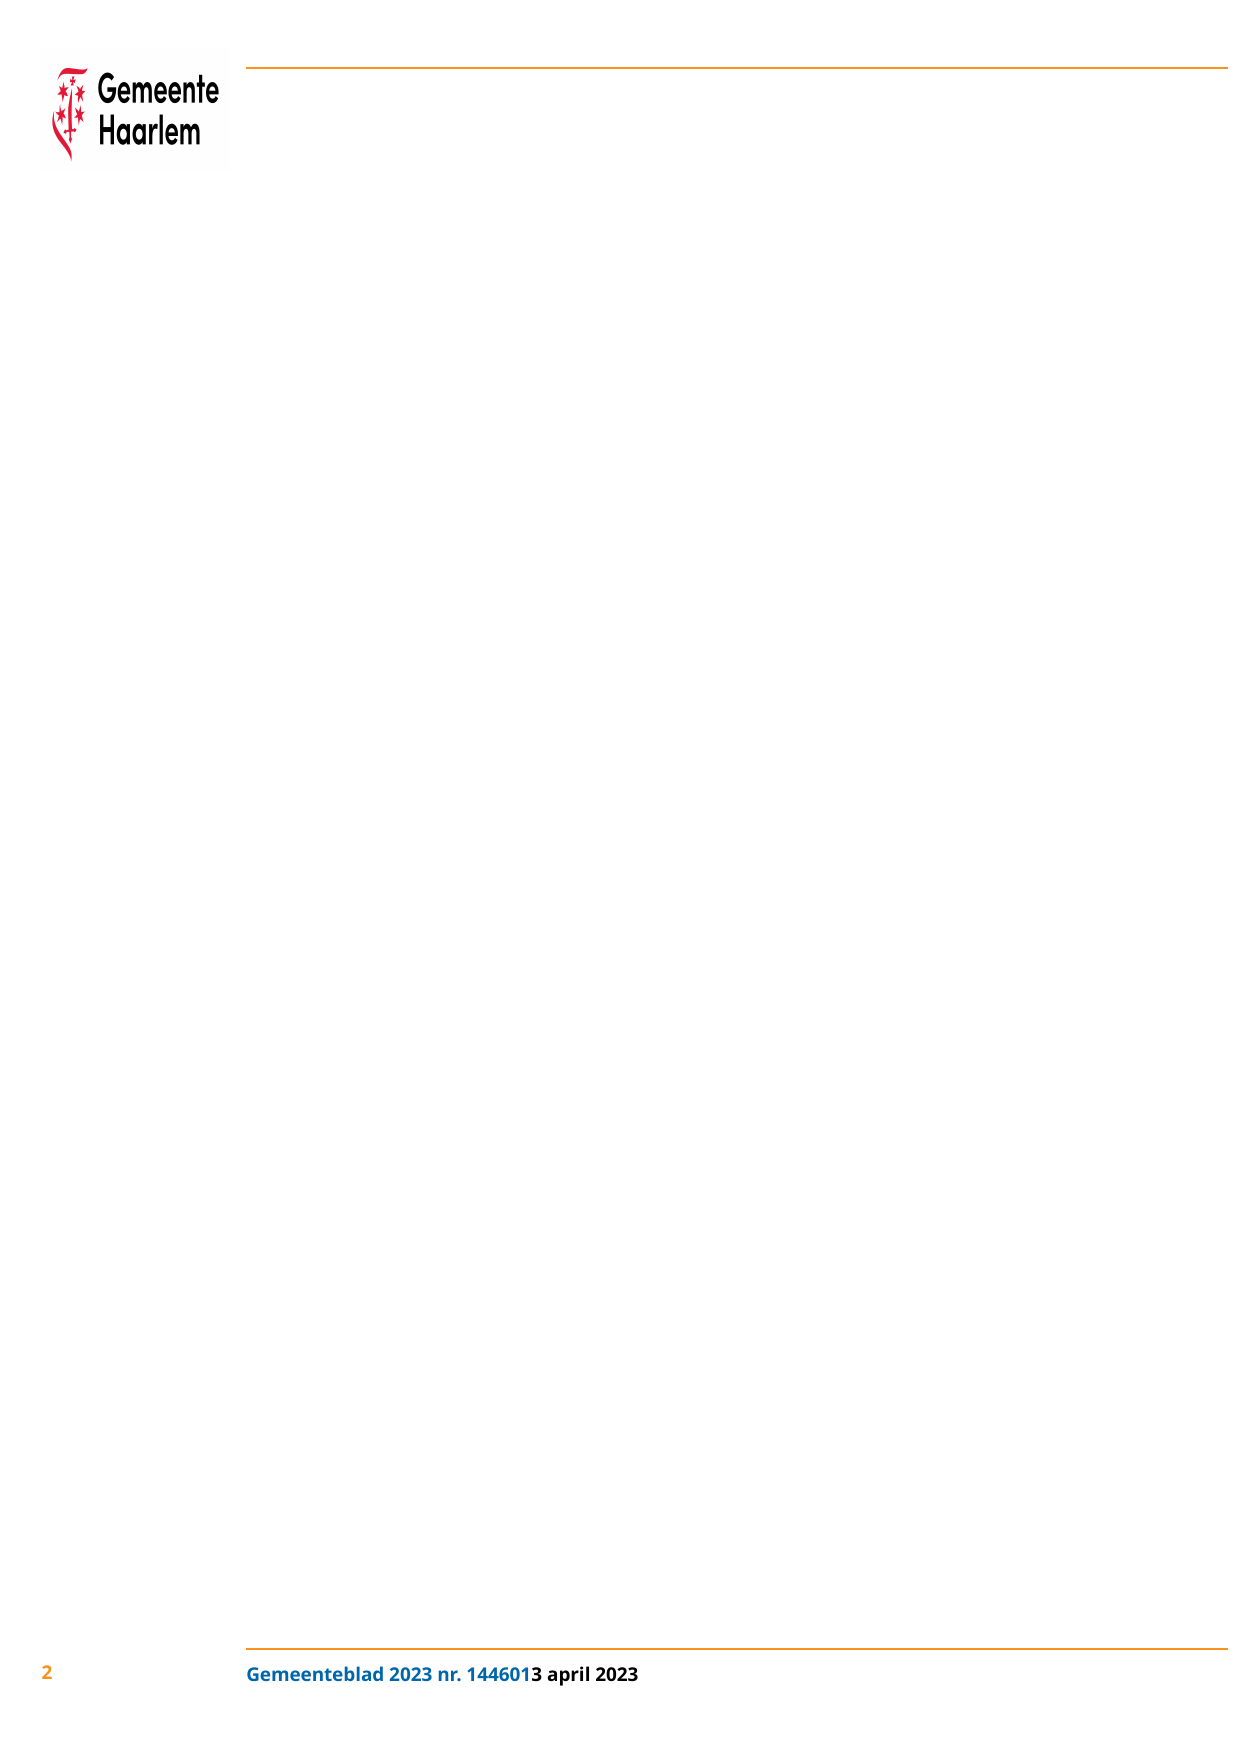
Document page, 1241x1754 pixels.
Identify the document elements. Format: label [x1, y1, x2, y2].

picture [41, 47, 231, 172]
